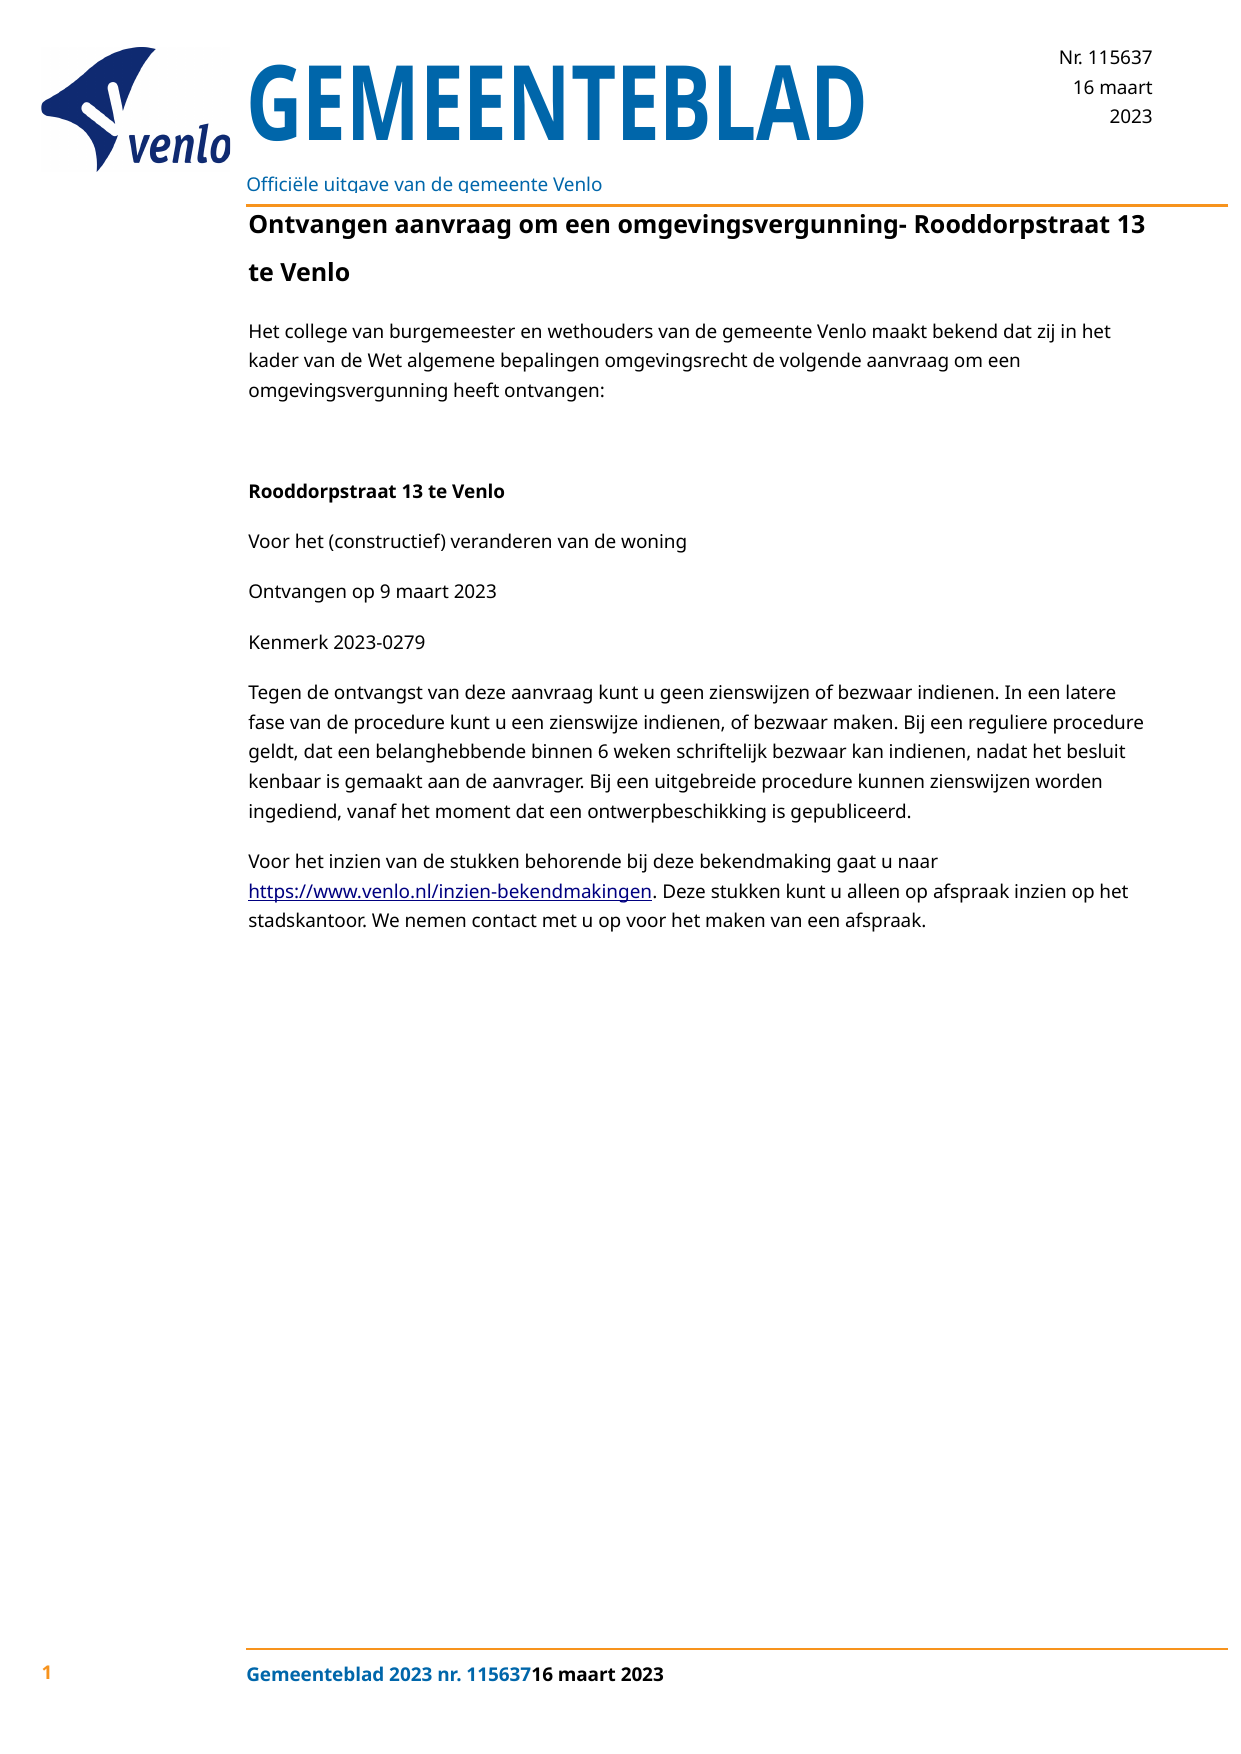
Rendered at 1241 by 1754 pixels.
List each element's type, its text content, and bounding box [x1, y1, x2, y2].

picture [41, 47, 231, 172]
text Voor het (constructief) veranderen van de woning [248, 528, 1152, 554]
text Ontvangen op 9 maart 2023 [248, 579, 1152, 604]
text Het college van burgemeester en wethouders van de gemeente Venlo maakt bekend dat zij in het kader van de Wet algemene bepalingen omgevingsrecht de volgende aanvraag om een omgevingsvergunning heeft ontvangen: [248, 318, 1152, 403]
text Voor het inzien van de stukken behorende bij deze bekendmaking gaat u naar https://www.venlo.nl/inzien-bekendmakingen. Deze stukken kunt u alleen op afspraak inzien op het stadskantoor. We nemen contact met u op voor het maken van een afspraak. [248, 848, 1152, 933]
text Ontvangen aanvraag om een omgevingsvergunning- Rooddorpstraat 13 te Venlo [248, 207, 1152, 288]
text Tegen de ontvangst van deze aanvraag kunt u geen zienswijzen of bezwaar indienen. In een latere fase van de procedure kunt u een zienswijze indienen, of bezwaar maken. Bij een reguliere procedure geldt, dat een belanghebbende binnen 6 weken schriftelijk bezwaar kan indienen, nadat het besluit kenbaar is gemaakt aan de aanvrager. Bij een uitgebreide procedure kunnen zienswijzen worden ingediend, vanaf het moment dat een ontwerpbeschikking is gepubliceerd. [248, 679, 1152, 824]
text Kenmerk 2023-0279 [248, 629, 1152, 655]
text Rooddorpstraat 13 te Venlo [248, 478, 1152, 504]
